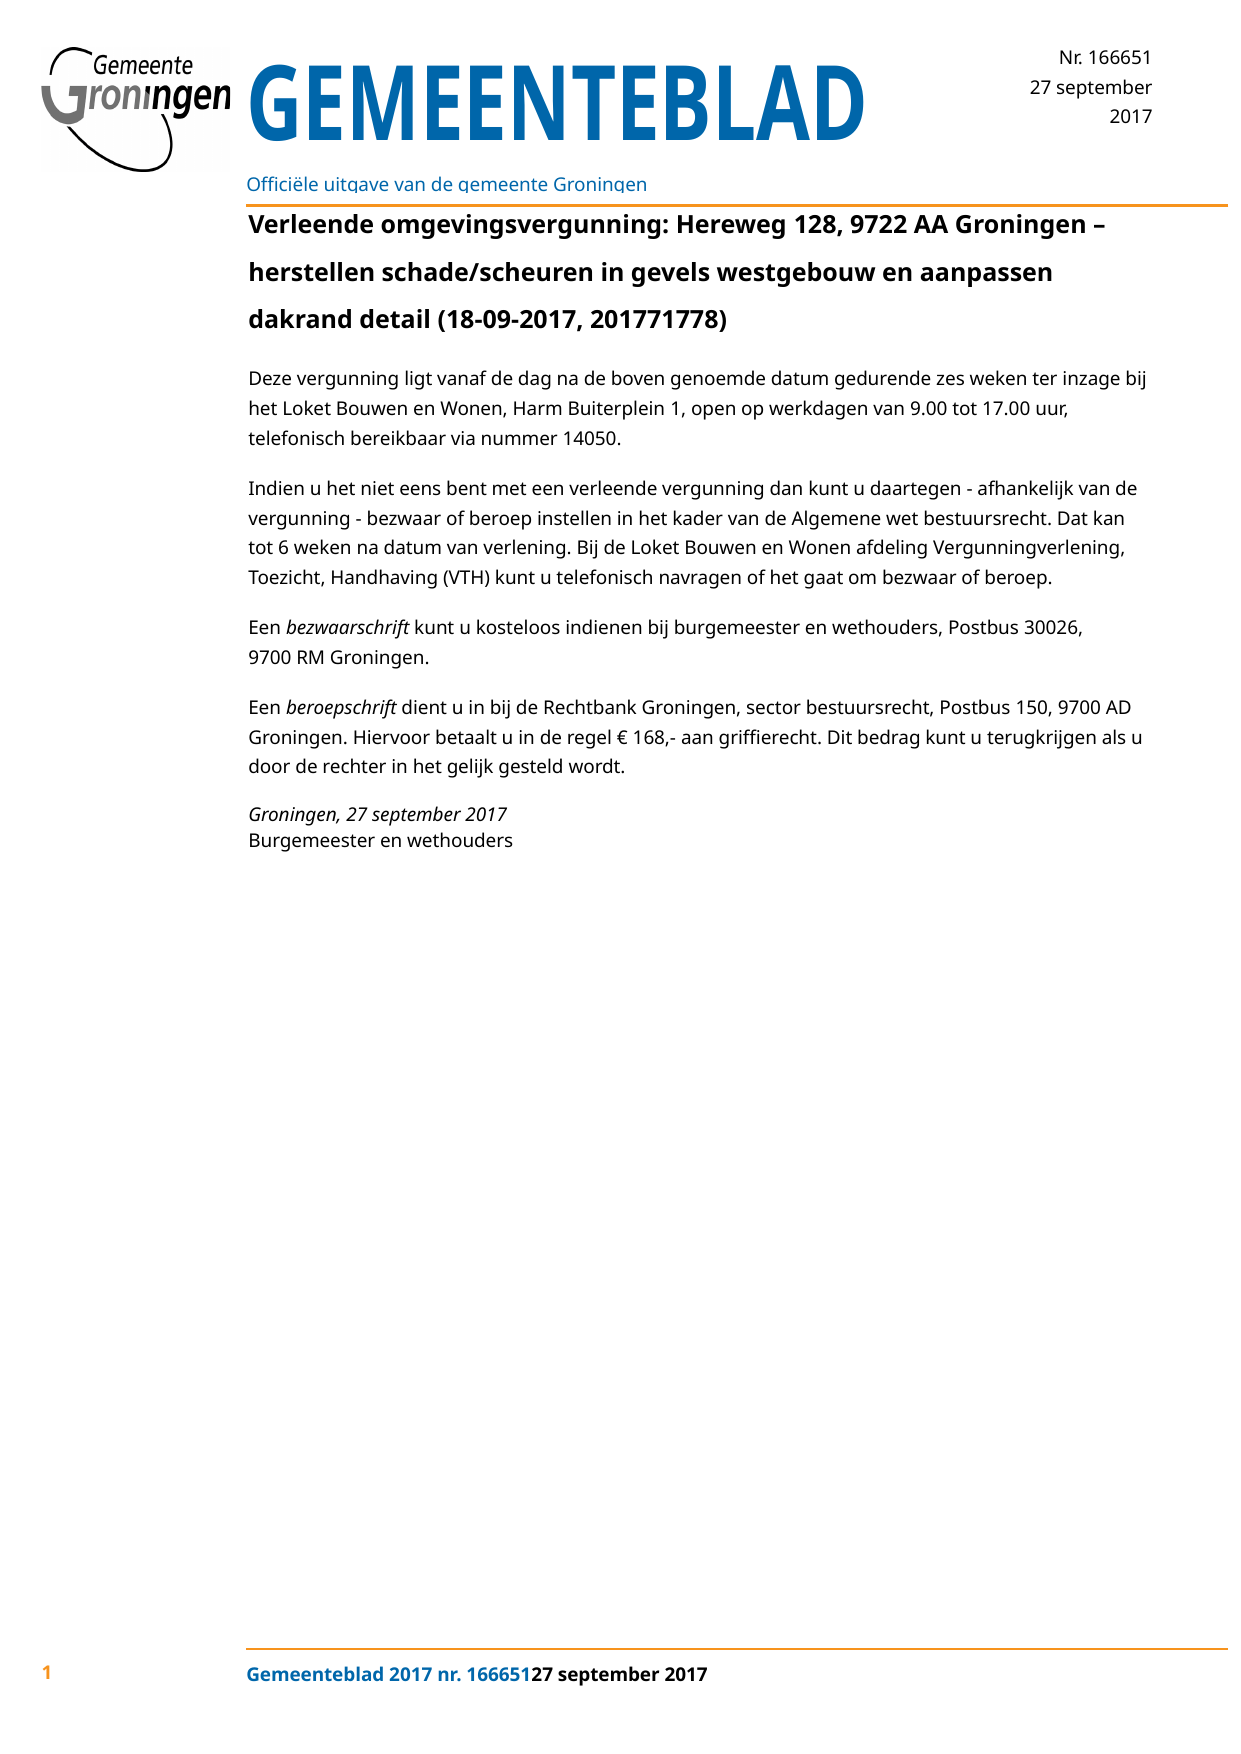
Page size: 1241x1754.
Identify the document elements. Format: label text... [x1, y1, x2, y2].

text Groningen, 27 september 2017 [248, 801, 1152, 827]
picture [41, 47, 231, 172]
text Verleende omgevingsvergunning: Hereweg 128, 9722 AA Groningen – herstellen schade/scheuren in gevels westgebouw en aanpassen dakrand detail (18-09-2017, 201771778) [248, 207, 1152, 336]
text Een bezwaarschrift kunt u kosteloos indienen bij burgemeester en wethouders, Postbus 30026, 9700 RM Groningen. [248, 614, 1152, 669]
text Burgemeester en wethouders [248, 827, 1152, 853]
text Een beroepschrift dient u in bij de Rechtbank Groningen, sector bestuursrecht, Postbus 150, 9700 AD Groningen. Hiervoor betaalt u in de regel € 168,- aan griffierecht. Dit bedrag kunt u terugkrijgen als u door de rechter in het gelijk gesteld wordt. [248, 694, 1152, 779]
text Indien u het niet eens bent met een verleende vergunning dan kunt u daartegen - afhankelijk van de vergunning - bezwaar of beroep instellen in het kader van de Algemene wet bestuursrecht. Dat kan tot 6 weken na datum van verlening. Bij de Loket Bouwen en Wonen afdeling Vergunningverlening, Toezicht, Handhaving (VTH) kunt u telefonisch navragen of het gaat om bezwaar of beroep. [248, 475, 1152, 589]
text Deze vergunning ligt vanaf de dag na de boven genoemde datum gedurende zes weken ter inzage bij het Loket Bouwen en Wonen, Harm Buiterplein 1, open op werkdagen van 9.00 tot 17.00 uur, telefonisch bereikbaar via nummer 14050. [248, 366, 1152, 450]
